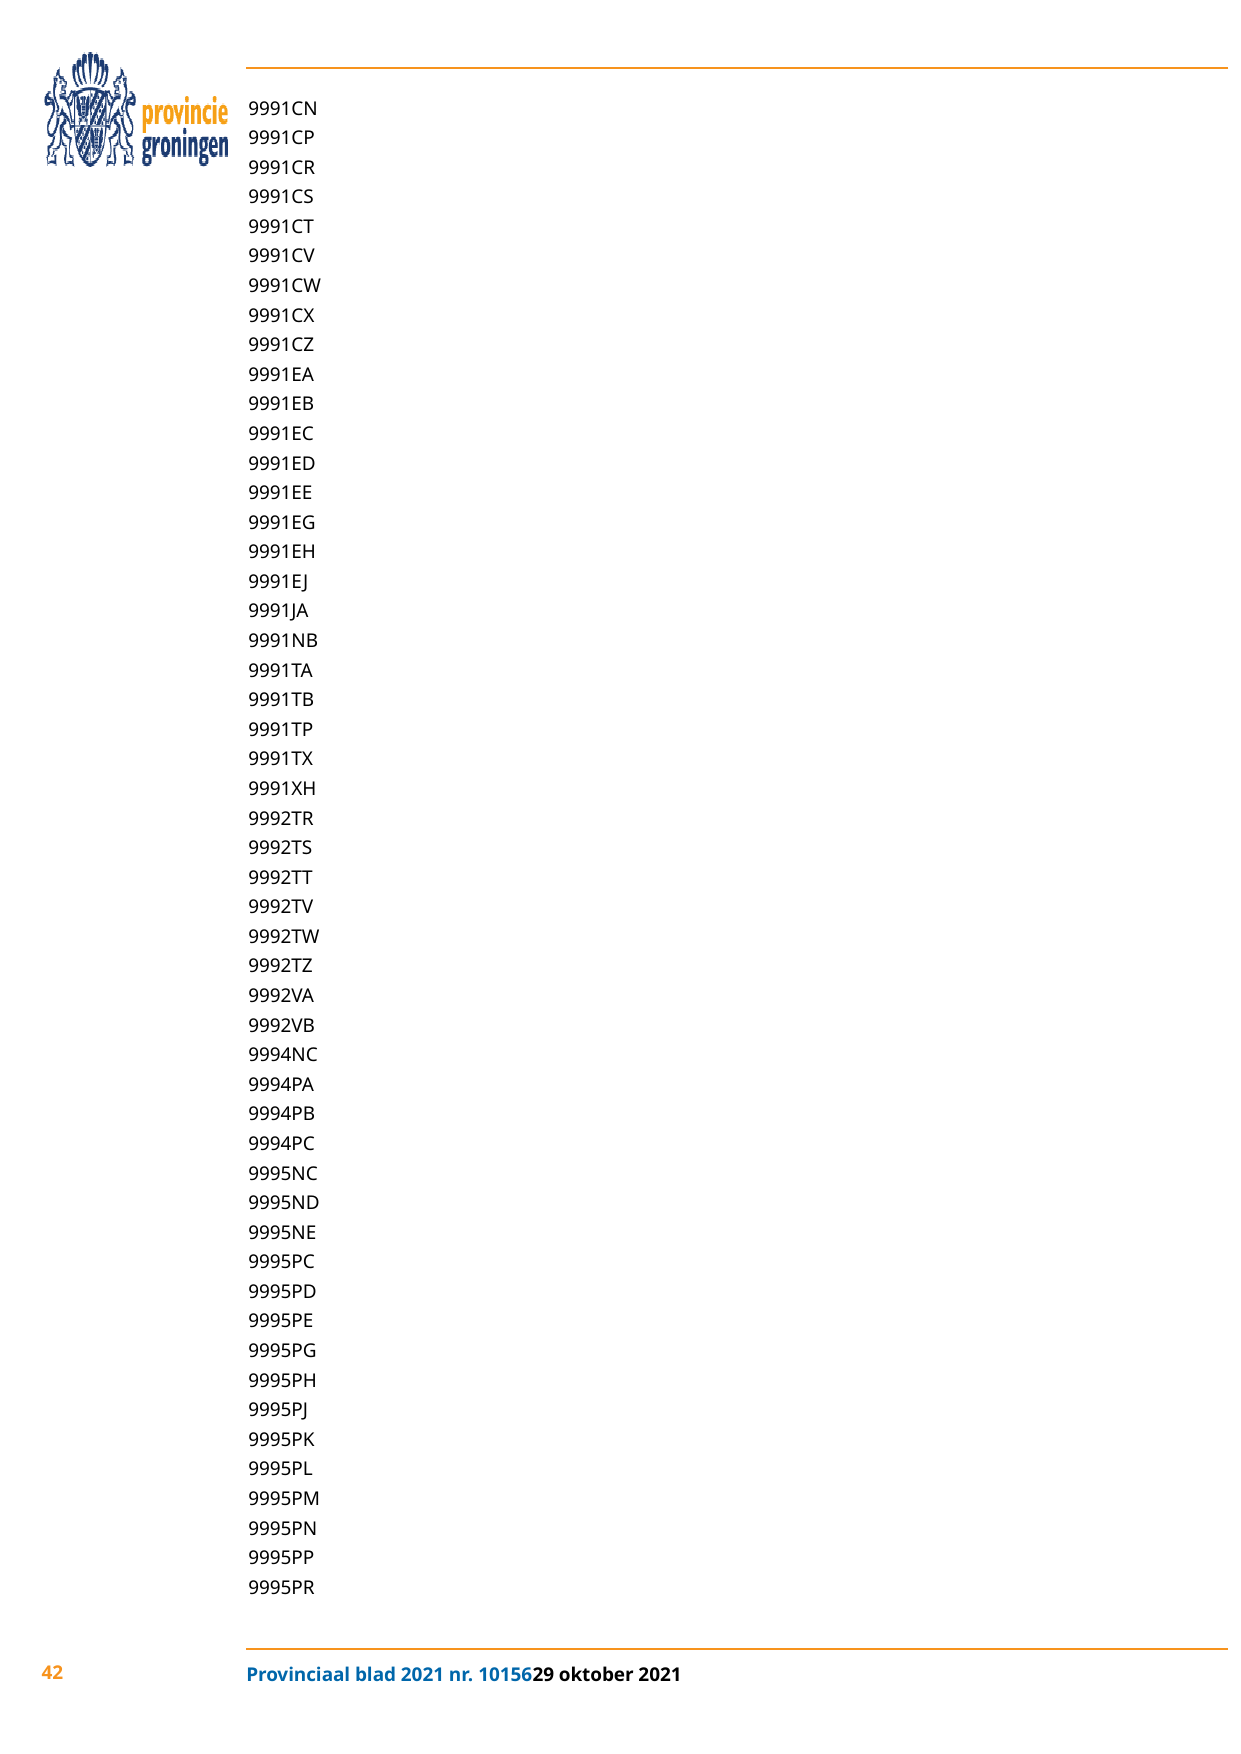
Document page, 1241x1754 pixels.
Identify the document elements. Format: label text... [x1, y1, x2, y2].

text 9992TS [248, 834, 1152, 860]
text 9995PL [248, 1456, 1152, 1481]
text 9991ED [248, 450, 1152, 476]
text 9991CW [248, 272, 1152, 298]
text 9995PD [248, 1278, 1152, 1304]
text 9994PA [248, 1071, 1152, 1097]
text 9995PE [248, 1308, 1152, 1333]
text 9992VA [248, 982, 1152, 1008]
text 9994PB [248, 1101, 1152, 1126]
text 9991TA [248, 657, 1152, 683]
text 9991NB [248, 627, 1152, 653]
text 9991CX [248, 302, 1152, 328]
text 9995PG [248, 1337, 1152, 1363]
text 9995PN [248, 1515, 1152, 1541]
text 9995PM [248, 1485, 1152, 1511]
text 9992VB [248, 1012, 1152, 1038]
text 9991EC [248, 420, 1152, 446]
text 9991CR [248, 154, 1152, 180]
text 9992TW [248, 923, 1152, 949]
text 9991CN [248, 95, 1152, 121]
text 9994PC [248, 1130, 1152, 1156]
text 9991EH [248, 538, 1152, 564]
text 9991EE [248, 479, 1152, 505]
text 9991EJ [248, 568, 1152, 594]
text 9991EA [248, 361, 1152, 387]
text 9991TX [248, 746, 1152, 771]
text 9995PR [248, 1574, 1152, 1600]
text 9995PC [248, 1248, 1152, 1274]
text 9995NE [248, 1219, 1152, 1245]
text 9991CT [248, 213, 1152, 239]
text 9994NC [248, 1041, 1152, 1067]
text 9995PJ [248, 1396, 1152, 1422]
text 9995PH [248, 1367, 1152, 1393]
text 9991CZ [248, 331, 1152, 357]
text 9991EG [248, 509, 1152, 535]
text 9992TT [248, 864, 1152, 890]
text 9991TB [248, 686, 1152, 712]
text 9991CS [248, 183, 1152, 209]
picture [41, 47, 231, 172]
text 9991TP [248, 716, 1152, 742]
text 9991XH [248, 775, 1152, 801]
text 9992TZ [248, 953, 1152, 978]
text 9995NC [248, 1160, 1152, 1186]
text 9991EB [248, 391, 1152, 416]
text 9995PP [248, 1544, 1152, 1570]
text 9991CP [248, 124, 1152, 150]
text 9995PK [248, 1426, 1152, 1452]
text 9992TR [248, 805, 1152, 831]
text 9991CV [248, 243, 1152, 268]
text 9992TV [248, 893, 1152, 919]
text 9995ND [248, 1189, 1152, 1215]
text 9991JA [248, 598, 1152, 623]
